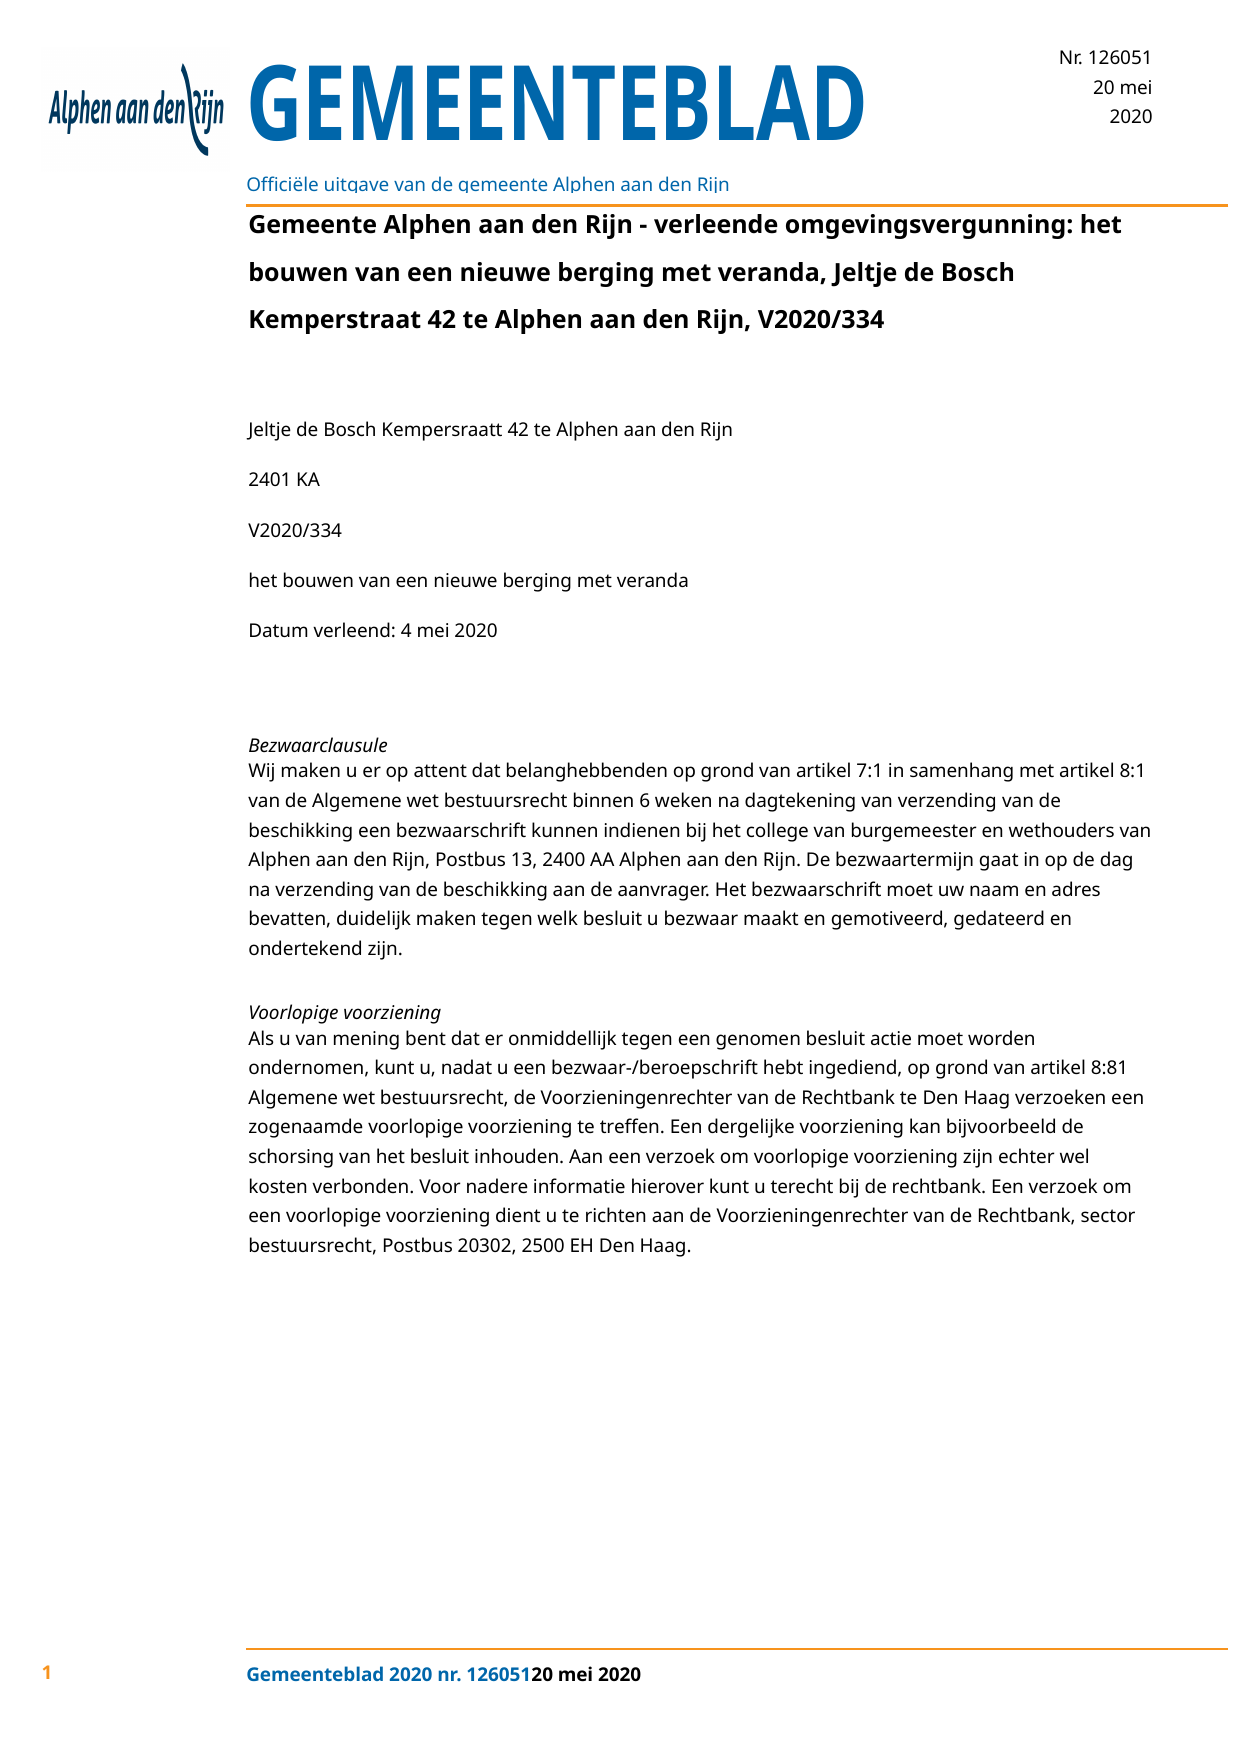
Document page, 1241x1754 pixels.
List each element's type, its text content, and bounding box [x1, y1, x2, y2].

text Voorlopige voorziening [248, 999, 1152, 1025]
text het bouwen van een nieuwe berging met veranda [248, 567, 1152, 593]
text Jeltje de Bosch Kempersraatt 42 te Alphen aan den Rijn [248, 416, 1152, 442]
picture [41, 47, 231, 172]
text V2020/334 [248, 517, 1152, 542]
text Datum verleend: 4 mei 2020 [248, 618, 1152, 643]
text Wij maken u er op attent dat belanghebbenden op grond van artikel 7:1 in samenhang met artikel 8:1 van de Algemene wet bestuursrecht binnen 6 weken na dagtekening van verzending van de beschikking een bezwaarschrift kunnen indienen bij het college van burgemeester en wethouders van Alphen aan den Rijn, Postbus 13, 2400 AA Alphen aan den Rijn. De bezwaartermijn gaat in op de dag na verzending van de beschikking aan de aanvrager. Het bezwaarschrift moet uw naam en adres bevatten, duidelijk maken tegen welk besluit u bezwaar maakt en gemotiveerd, gedateerd en ondertekend zijn. [248, 758, 1152, 961]
text Bezwaarclausule [248, 732, 1152, 758]
text Gemeente Alphen aan den Rijn - verleende omgevingsvergunning: het bouwen van een nieuwe berging met veranda, Jeltje de Bosch Kemperstraat 42 te Alphen aan den Rijn, V2020/334 [248, 207, 1152, 336]
text 2401 KA [248, 466, 1152, 492]
text Als u van mening bent dat er onmiddellijk tegen een genomen besluit actie moet worden ondernomen, kunt u, nadat u een bezwaar-/beroepschrift hebt ingediend, op grond van artikel 8:81 Algemene wet bestuursrecht, de Voorzieningenrechter van de Rechtbank te Den Haag verzoeken een zogenaamde voorlopige voorziening te treffen. Een dergelijke voorziening kan bijvoorbeeld de schorsing van het besluit inhouden. Aan een verzoek om voorlopige voorziening zijn echter wel kosten verbonden. Voor nadere informatie hierover kunt u terecht bij de rechtbank. Een verzoek om een voorlopige voorziening dient u te richten aan de Voorzieningenrechter van de Rechtbank, sector bestuursrecht, Postbus 20302, 2500 EH Den Haag. [248, 1025, 1152, 1258]
